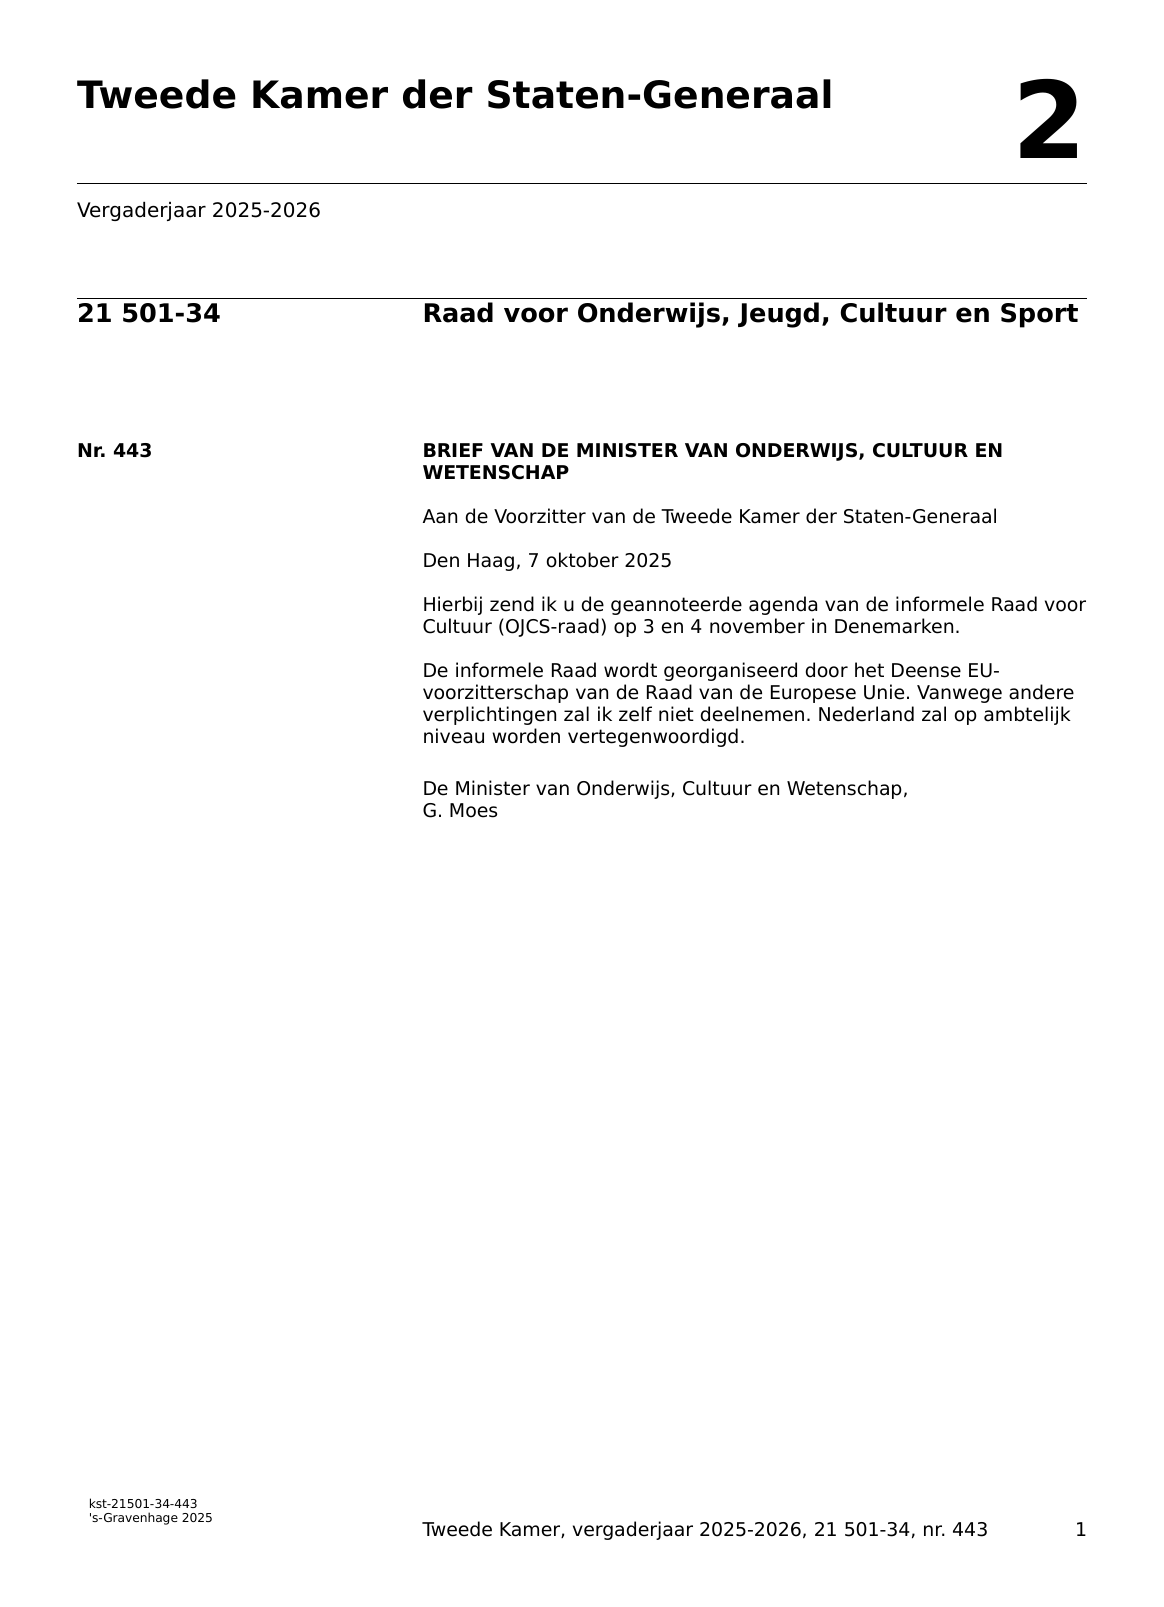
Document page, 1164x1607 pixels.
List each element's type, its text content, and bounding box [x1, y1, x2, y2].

table_cell Vergaderjaar 2025-2026 [77, 184, 1087, 298]
subtitle Nr. 443 BRIEF VAN DE MINISTER VAN ONDERWIJS, CULTUUR EN WETENSCHAP [77, 440, 1087, 484]
text 's-Gravenhage 2025 [88, 1511, 323, 1525]
text De informele Raad wordt georganiseerd door het Deense EU-voorzitterschap van de Raad van de Europese Unie. Vanwege andere verplichtingen zal ik zelf niet deelnemen. Nederland zal op ambtelijk niveau worden vertegenwoordigd. [422, 660, 1087, 748]
text Den Haag, 7 oktober 2025 [422, 550, 1087, 572]
subtitle 21 501-34 Raad voor Onderwijs, Jeugd, Cultuur en Sport [77, 299, 1087, 329]
table_header 2 [886, 59, 1087, 183]
text Hierbij zend ik u de geannoteerde agenda van de informele Raad voor Cultuur (OJCS-raad) op 3 en 4 november in Denemarken. [422, 594, 1087, 638]
text Aan de Voorzitter van de Tweede Kamer der Staten-Generaal [422, 506, 1087, 528]
table_header Tweede Kamer der Staten-Generaal [77, 59, 886, 183]
text kst-21501-34-443 [88, 1497, 323, 1511]
text De Minister van Onderwijs, Cultuur en Wetenschap, G. Moes [422, 778, 1087, 822]
